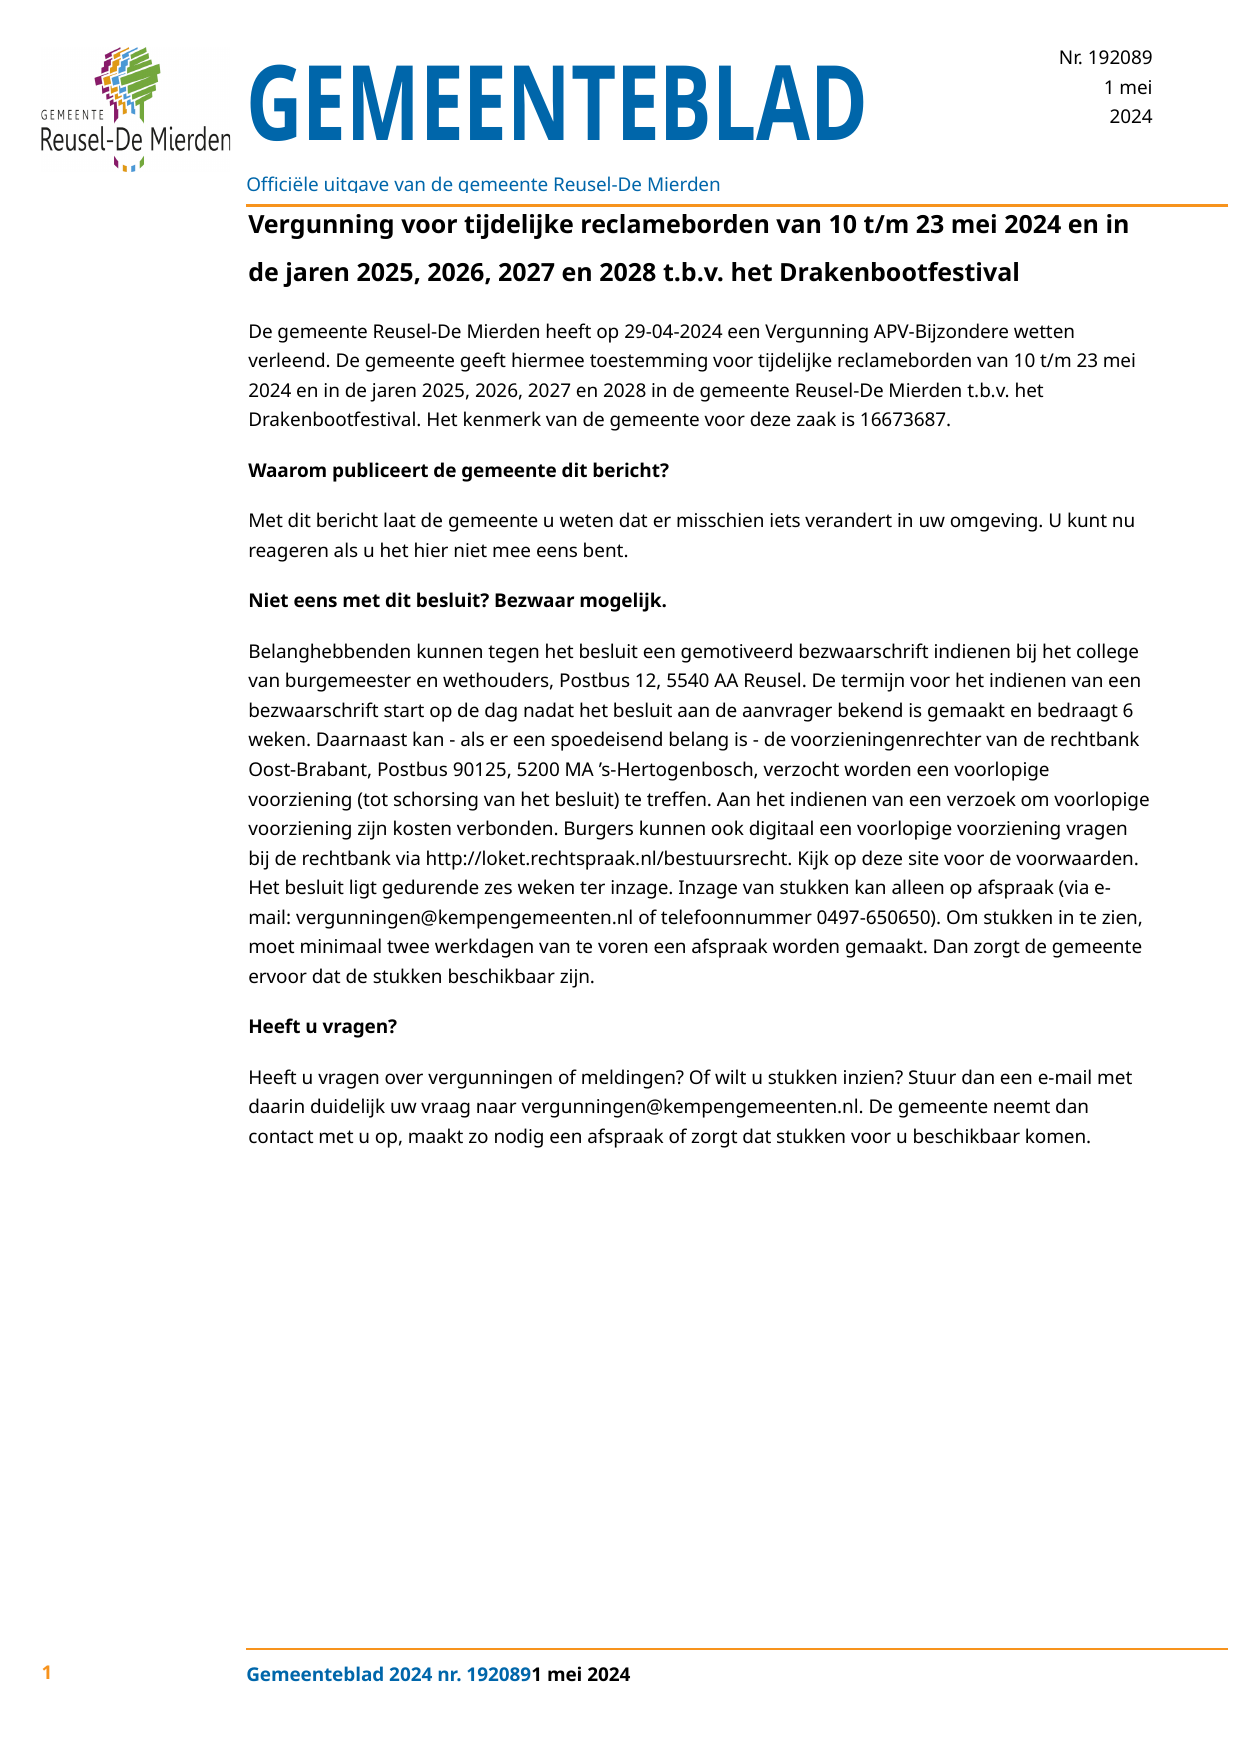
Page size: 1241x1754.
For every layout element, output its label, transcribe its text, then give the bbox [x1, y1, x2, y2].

text Vergunning voor tijdelijke reclameborden van 10 t/m 23 mei 2024 en in de jaren 2025, 2026, 2027 en 2028 t.b.v. het Drakenbootfestival [248, 207, 1152, 288]
text Belanghebbenden kunnen tegen het besluit een gemotiveerd bezwaarschrift indienen bij het college van burgemeester en wethouders, Postbus 12, 5540 AA Reusel. De termijn voor het indienen van een bezwaarschrift start op de dag nadat het besluit aan de aanvrager bekend is gemaakt en bedraagt 6 weken. Daarnaast kan - als er een spoedeisend belang is - de voorzieningenrechter van de rechtbank Oost-Brabant, Postbus 90125, 5200 MA ’s-Hertogenbosch, verzocht worden een voorlopige voorziening (tot schorsing van het besluit) te treffen. Aan het indienen van een verzoek om voorlopige voorziening zijn kosten verbonden. Burgers kunnen ook digitaal een voorlopige voorziening vragen bij de rechtbank via http://loket.rechtspraak.nl/bestuursrecht. Kijk op deze site voor de voorwaarden. Het besluit ligt gedurende zes weken ter inzage. Inzage van stukken kan alleen op afspraak (via e-mail: vergunningen@kempengemeenten.nl of telefoonnummer 0497-650650). Om stukken in te zien, moet minimaal twee werkdagen van te voren een afspraak worden gemaakt. Dan zorgt de gemeente ervoor dat de stukken beschikbaar zijn. [248, 638, 1152, 989]
text Waarom publiceert de gemeente dit bericht? [248, 457, 1152, 483]
picture [41, 47, 231, 172]
text De gemeente Reusel-De Mierden heeft op 29-04-2024 een Vergunning APV-Bijzondere wetten verleend. De gemeente geeft hiermee toestemming voor tijdelijke reclameborden van 10 t/m 23 mei 2024 en in de jaren 2025, 2026, 2027 en 2028 in de gemeente Reusel-De Mierden t.b.v. het Drakenbootfestival. Het kenmerk van de gemeente voor deze zaak is 16673687. [248, 318, 1152, 432]
text Niet eens met dit besluit? Bezwaar mogelijk. [248, 587, 1152, 613]
text Heeft u vragen? [248, 1014, 1152, 1039]
text Heeft u vragen over vergunningen of meldingen? Of wilt u stukken inzien? Stuur dan een e-mail met daarin duidelijk uw vraag naar vergunningen@kempengemeenten.nl. De gemeente neemt dan contact met u op, maakt zo nodig een afspraak of zorgt dat stukken voor u beschikbaar komen. [248, 1064, 1152, 1149]
text Met dit bericht laat de gemeente u weten dat er misschien iets verandert in uw omgeving. U kunt nu reageren als u het hier niet mee eens bent. [248, 507, 1152, 563]
